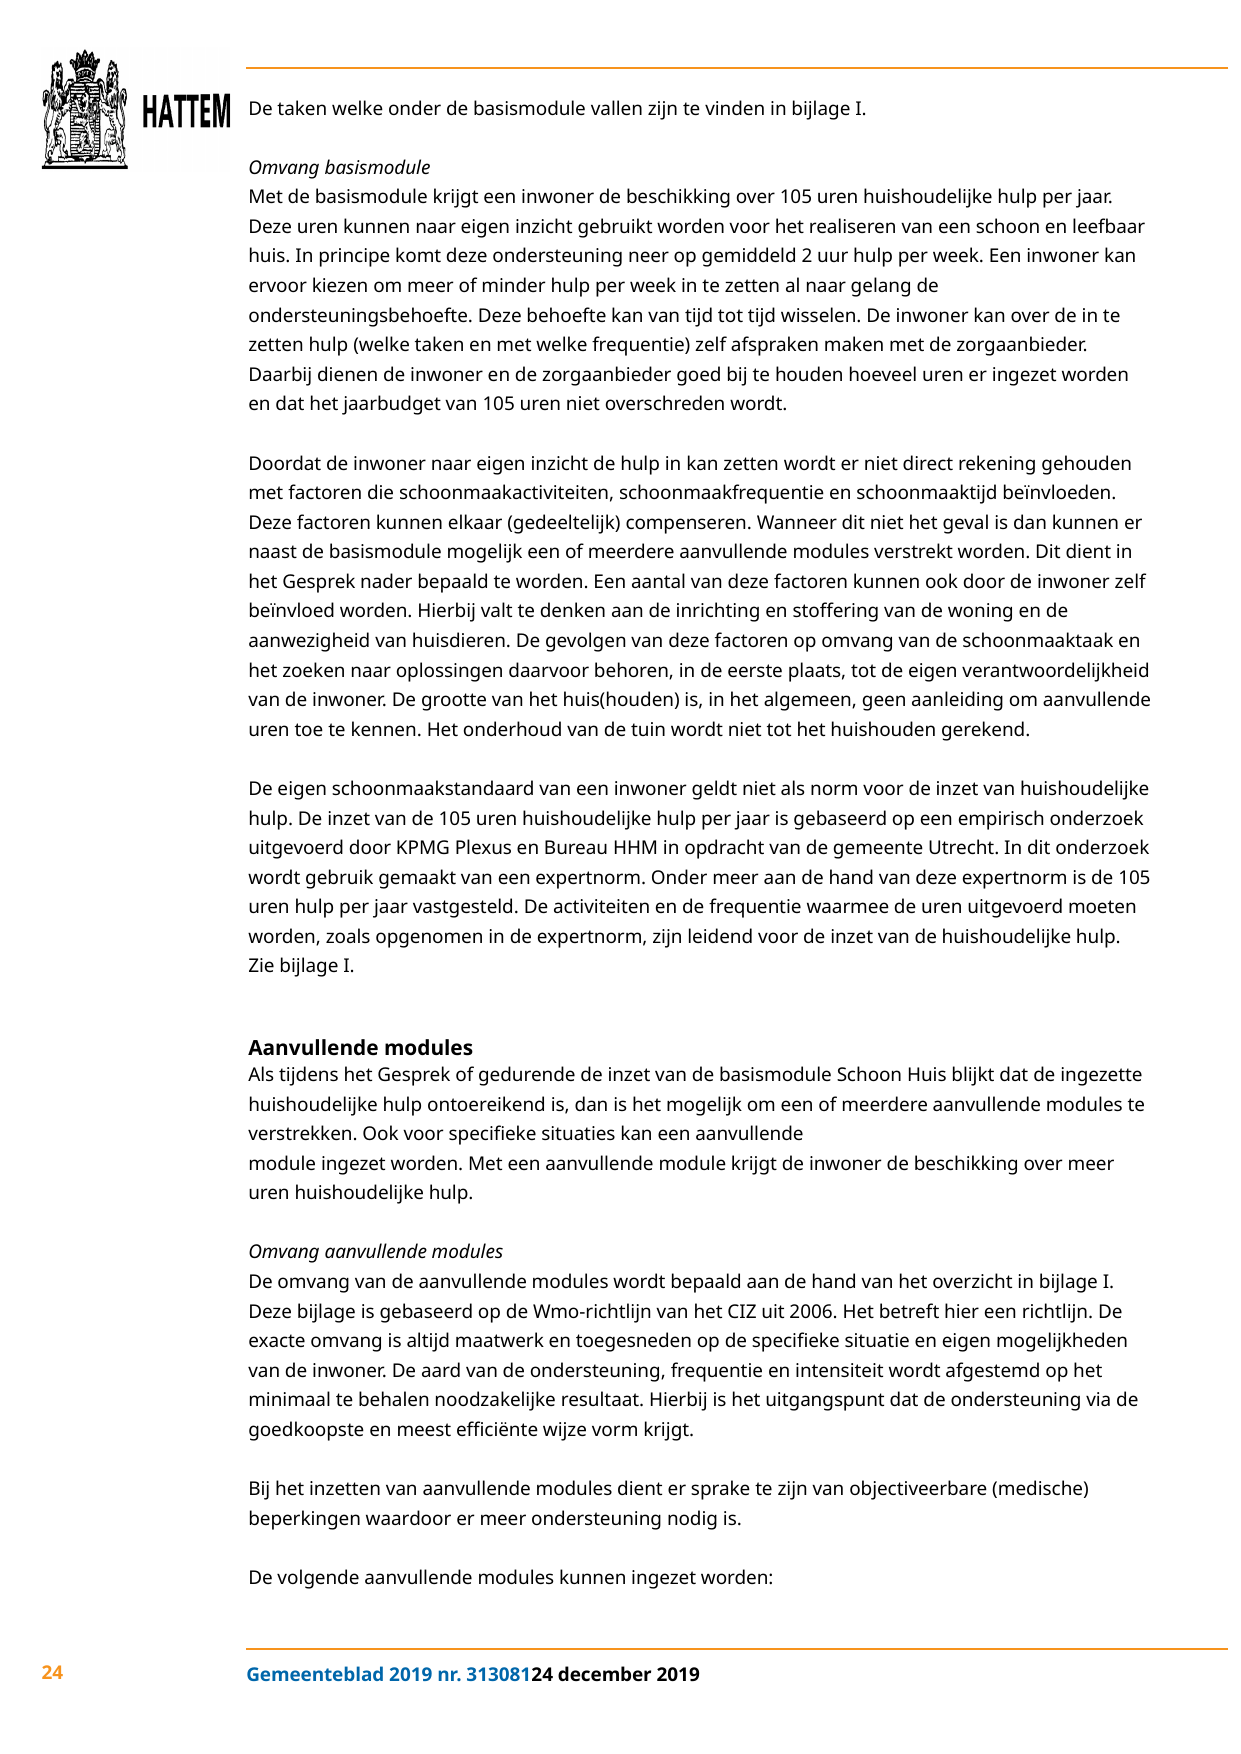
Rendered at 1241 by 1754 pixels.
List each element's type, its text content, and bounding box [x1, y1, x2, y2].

text De omvang van de aanvullende modules wordt bepaald aan de hand van het overzicht in bijlage I. Deze bijlage is gebaseerd op de Wmo-richtlijn van het CIZ uit 2006. Het betreft hier een richtlijn. De exacte omvang is altijd maatwerk en toegesneden op de specifieke situatie en eigen mogelijkheden van de inwoner. De aard van de ondersteuning, frequentie en intensiteit wordt afgestemd op het minimaal te behalen noodzakelijke resultaat. Hierbij is het uitgangspunt dat de ondersteuning via de goedkoopste en meest efficiënte wijze vorm krijgt. [248, 1268, 1152, 1442]
picture [41, 47, 231, 172]
text De volgende aanvullende modules kunnen ingezet worden: [248, 1564, 1152, 1590]
text Aanvullende modules [248, 1033, 1152, 1061]
text Met de basismodule krijgt een inwoner de beschikking over 105 uren huishoudelijke hulp per jaar. Deze uren kunnen naar eigen inzicht gebruikt worden voor het realiseren van een schoon en leefbaar huis. In principe komt deze ondersteuning neer op gemiddeld 2 uur hulp per week. Een inwoner kan ervoor kiezen om meer of minder hulp per week in te zetten al naar gelang de ondersteuningsbehoefte. Deze behoefte kan van tijd tot tijd wisselen. De inwoner kan over de in te zetten hulp (welke taken en met welke frequentie) zelf afspraken maken met de zorgaanbieder. Daarbij dienen de inwoner en de zorgaanbieder goed bij te houden hoeveel uren er ingezet worden en dat het jaarbudget van 105 uren niet overschreden wordt. [248, 183, 1152, 416]
text Als tijdens het Gesprek of gedurende de inzet van de basismodule Schoon Huis blijkt dat de ingezette huishoudelijke hulp ontoereikend is, dan is het mogelijk om een of meerdere aanvullende modules te verstrekken. Ook voor specifieke situaties kan een aanvullende [248, 1061, 1152, 1146]
text Omvang aanvullende modules [248, 1239, 1152, 1264]
text De eigen schoonmaakstandaard van een inwoner geldt niet als norm voor de inzet van huishoudelijke hulp. De inzet van de 105 uren huishoudelijke hulp per jaar is gebaseerd op een empirisch onderzoek uitgevoerd door KPMG Plexus en Bureau HHM in opdracht van de gemeente Utrecht. In dit onderzoek wordt gebruik gemaakt van een expertnorm. Onder meer aan de hand van deze expertnorm is de 105 uren hulp per jaar vastgesteld. De activiteiten en de frequentie waarmee de uren uitgevoerd moeten worden, zoals opgenomen in de expertnorm, zijn leidend voor de inzet van de huishoudelijke hulp. Zie bijlage I. [248, 775, 1152, 978]
text De taken welke onder de basismodule vallen zijn te vinden in bijlage I. [248, 95, 1152, 121]
text Bij het inzetten van aanvullende modules dient er sprake te zijn van objectiveerbare (medische) beperkingen waardoor er meer ondersteuning nodig is. [248, 1475, 1152, 1531]
text Omvang basismodule [248, 154, 1152, 180]
text module ingezet worden. Met een aanvullende module krijgt de inwoner de beschikking over meer uren huishoudelijke hulp. [248, 1150, 1152, 1205]
text Doordat de inwoner naar eigen inzicht de hulp in kan zetten wordt er niet direct rekening gehouden met factoren die schoonmaakactiviteiten, schoonmaakfrequentie en schoonmaaktijd beïnvloeden. Deze factoren kunnen elkaar (gedeeltelijk) compenseren. Wanneer dit niet het geval is dan kunnen er naast de basismodule mogelijk een of meerdere aanvullende modules verstrekt worden. Dit dient in het Gesprek nader bepaald te worden. Een aantal van deze factoren kunnen ook door de inwoner zelf beïnvloed worden. Hierbij valt te denken aan de inrichting en stoffering van de woning en de aanwezigheid van huisdieren. De gevolgen van deze factoren op omvang van de schoonmaaktaak en het zoeken naar oplossingen daarvoor behoren, in de eerste plaats, tot de eigen verantwoordelijkheid van de inwoner. De grootte van het huis(houden) is, in het algemeen, geen aanleiding om aanvullende uren toe te kennen. Het onderhoud van de tuin wordt niet tot het huishouden gerekend. [248, 450, 1152, 742]
